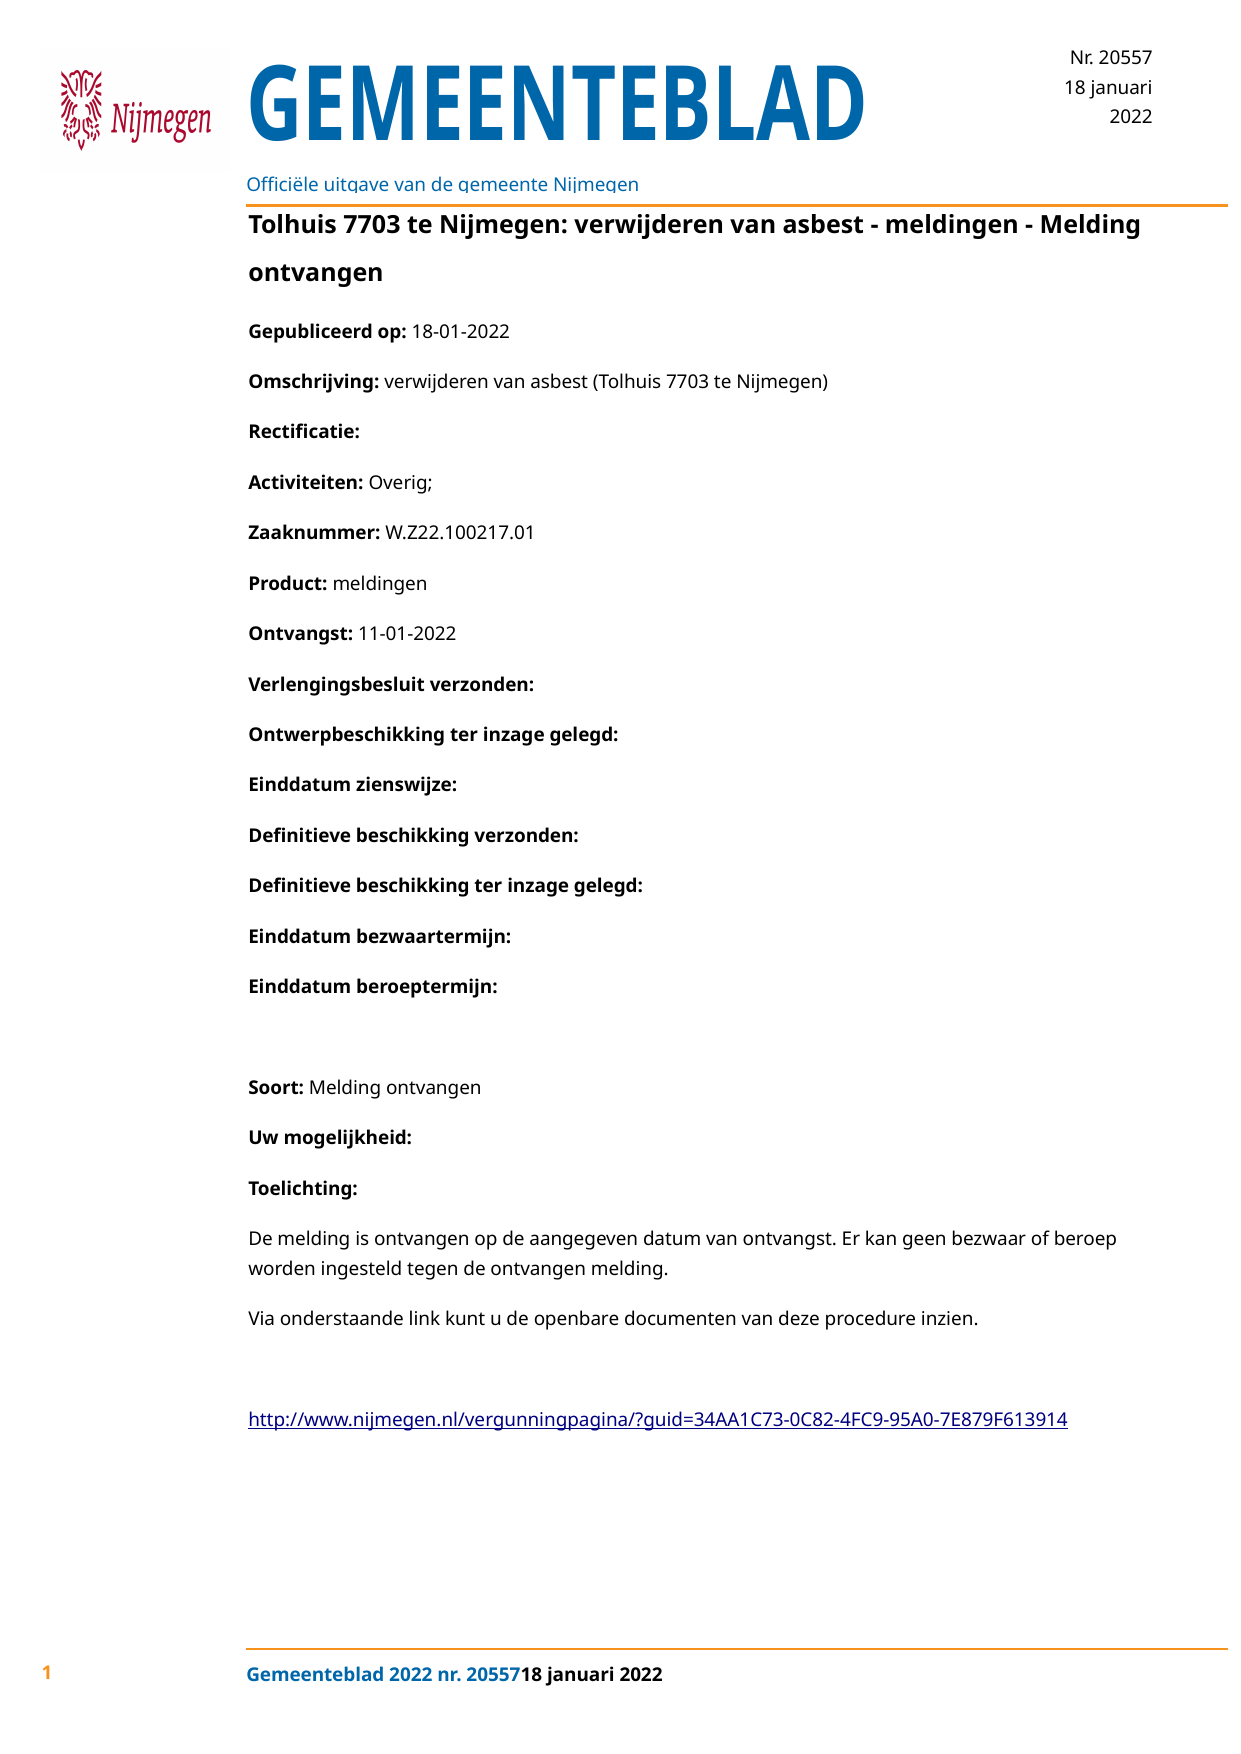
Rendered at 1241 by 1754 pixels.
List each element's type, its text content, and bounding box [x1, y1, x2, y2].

text Ontvangst: 11-01-2022 [248, 620, 1152, 646]
text Omschrijving: verwijderen van asbest (Tolhuis 7703 te Nijmegen) [248, 368, 1152, 394]
text Definitieve beschikking ter inzage gelegd: [248, 872, 1152, 898]
text Einddatum zienswijze: [248, 772, 1152, 797]
text Zaaknummer: W.Z22.100217.01 [248, 519, 1152, 545]
text Einddatum beroeptermijn: [248, 973, 1152, 999]
text Toelichting: [248, 1175, 1152, 1201]
text Via onderstaande link kunt u de openbare documenten van deze procedure inzien. [248, 1305, 1152, 1331]
text Verlengingsbesluit verzonden: [248, 671, 1152, 697]
text Tolhuis 7703 te Nijmegen: verwijderen van asbest - meldingen - Melding ontvangen [248, 207, 1152, 288]
text Gepubliceerd op: 18-01-2022 [248, 318, 1152, 344]
text http://www.nijmegen.nl/vergunningpagina/?guid=34AA1C73-0C82-4FC9-95A0-7E879F613914 [248, 1406, 1152, 1432]
text Activiteiten: Overig; [248, 469, 1152, 495]
text Ontwerpbeschikking ter inzage gelegd: [248, 721, 1152, 747]
text Soort: Melding ontvangen [248, 1074, 1152, 1100]
text Uw mogelijkheid: [248, 1124, 1152, 1150]
text Product: meldingen [248, 570, 1152, 596]
text De melding is ontvangen op de aangegeven datum van ontvangst. Er kan geen bezwaar of beroep worden ingesteld tegen de ontvangen melding. [248, 1225, 1152, 1281]
text Definitieve beschikking verzonden: [248, 822, 1152, 848]
picture [41, 47, 231, 172]
text Einddatum bezwaartermijn: [248, 923, 1152, 949]
text Rectificatie: [248, 419, 1152, 444]
